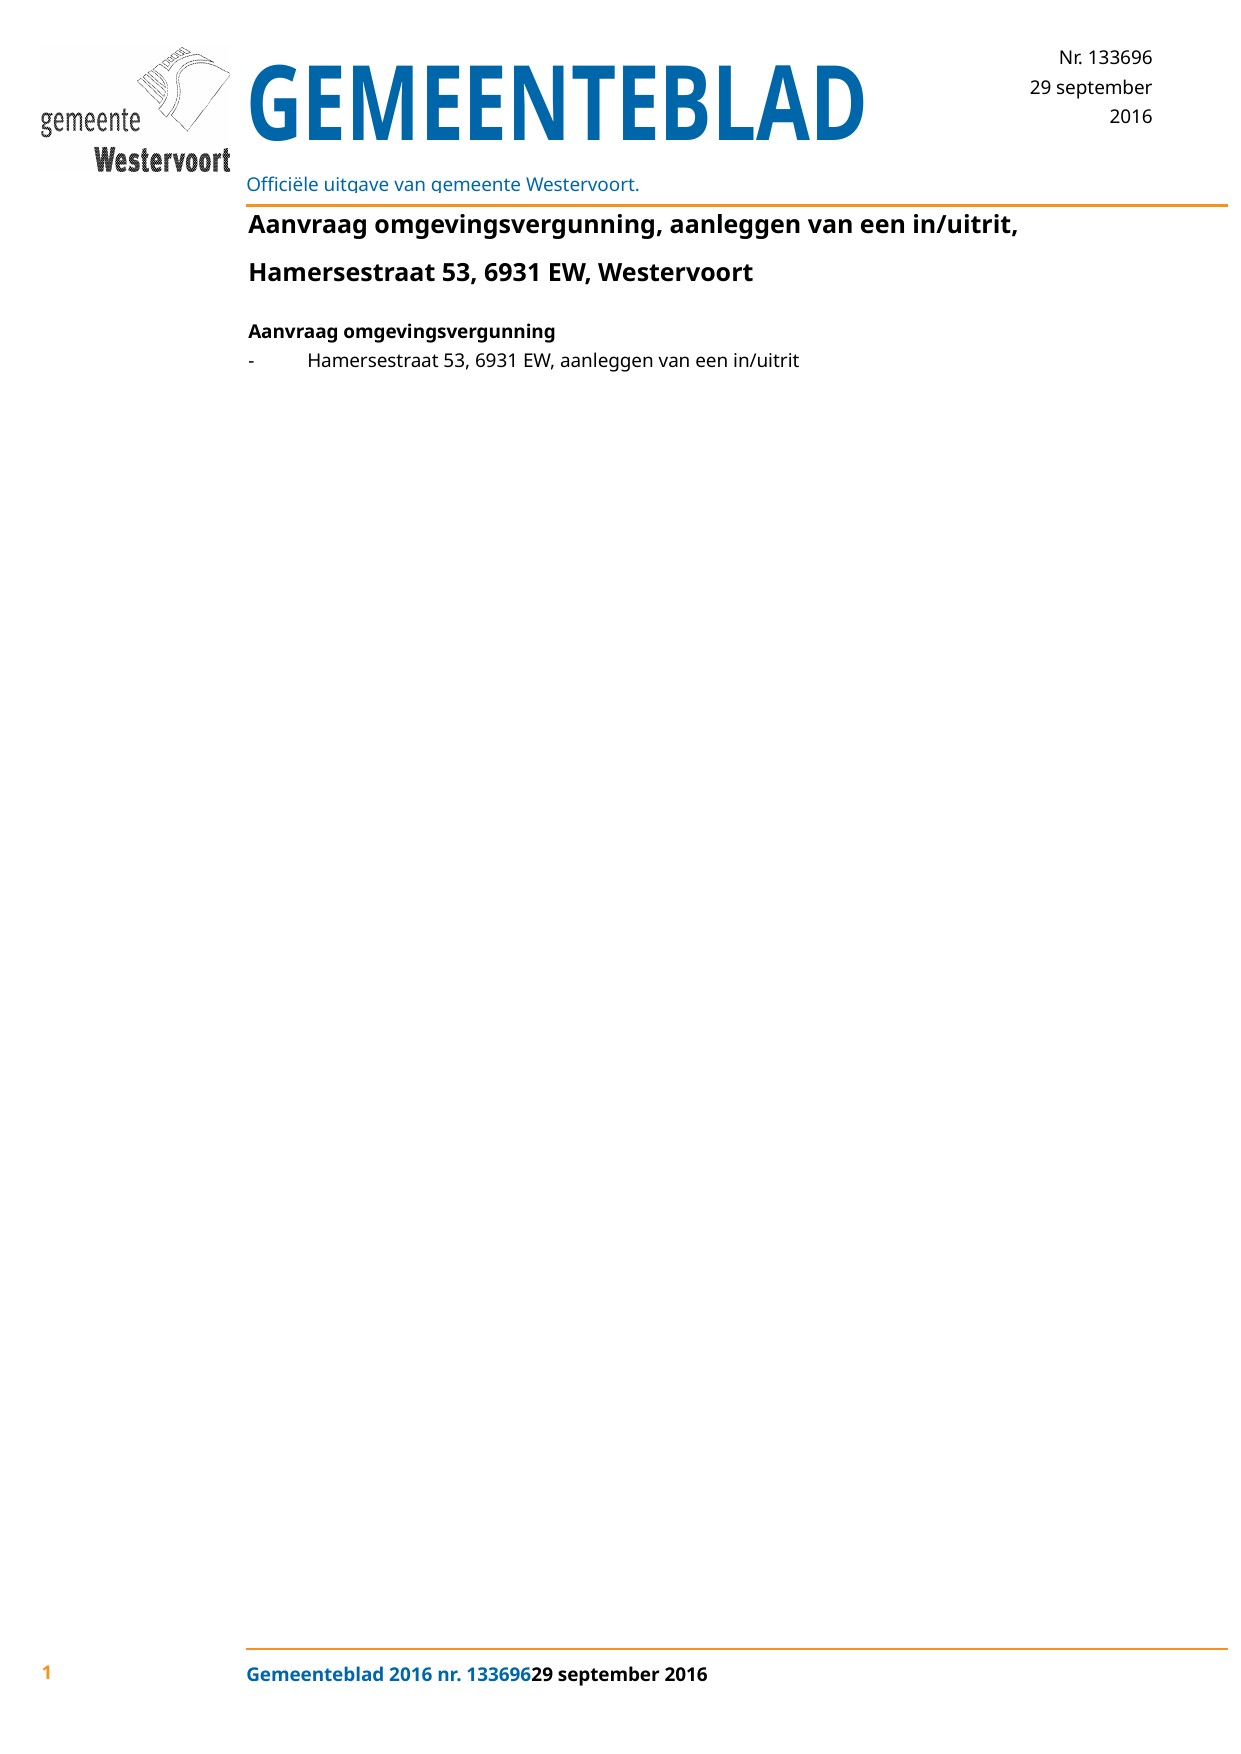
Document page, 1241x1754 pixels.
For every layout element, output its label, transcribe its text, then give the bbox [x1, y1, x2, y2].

list Hamersestraat 53, 6931 EW, aanleggen van een in/uitrit [248, 347, 1152, 373]
text Aanvraag omgevingsvergunning [248, 318, 1152, 344]
text Aanvraag omgevingsvergunning, aanleggen van een in/uitrit, Hamersestraat 53, 6931 EW, Westervoort [248, 207, 1152, 288]
picture [41, 47, 231, 172]
